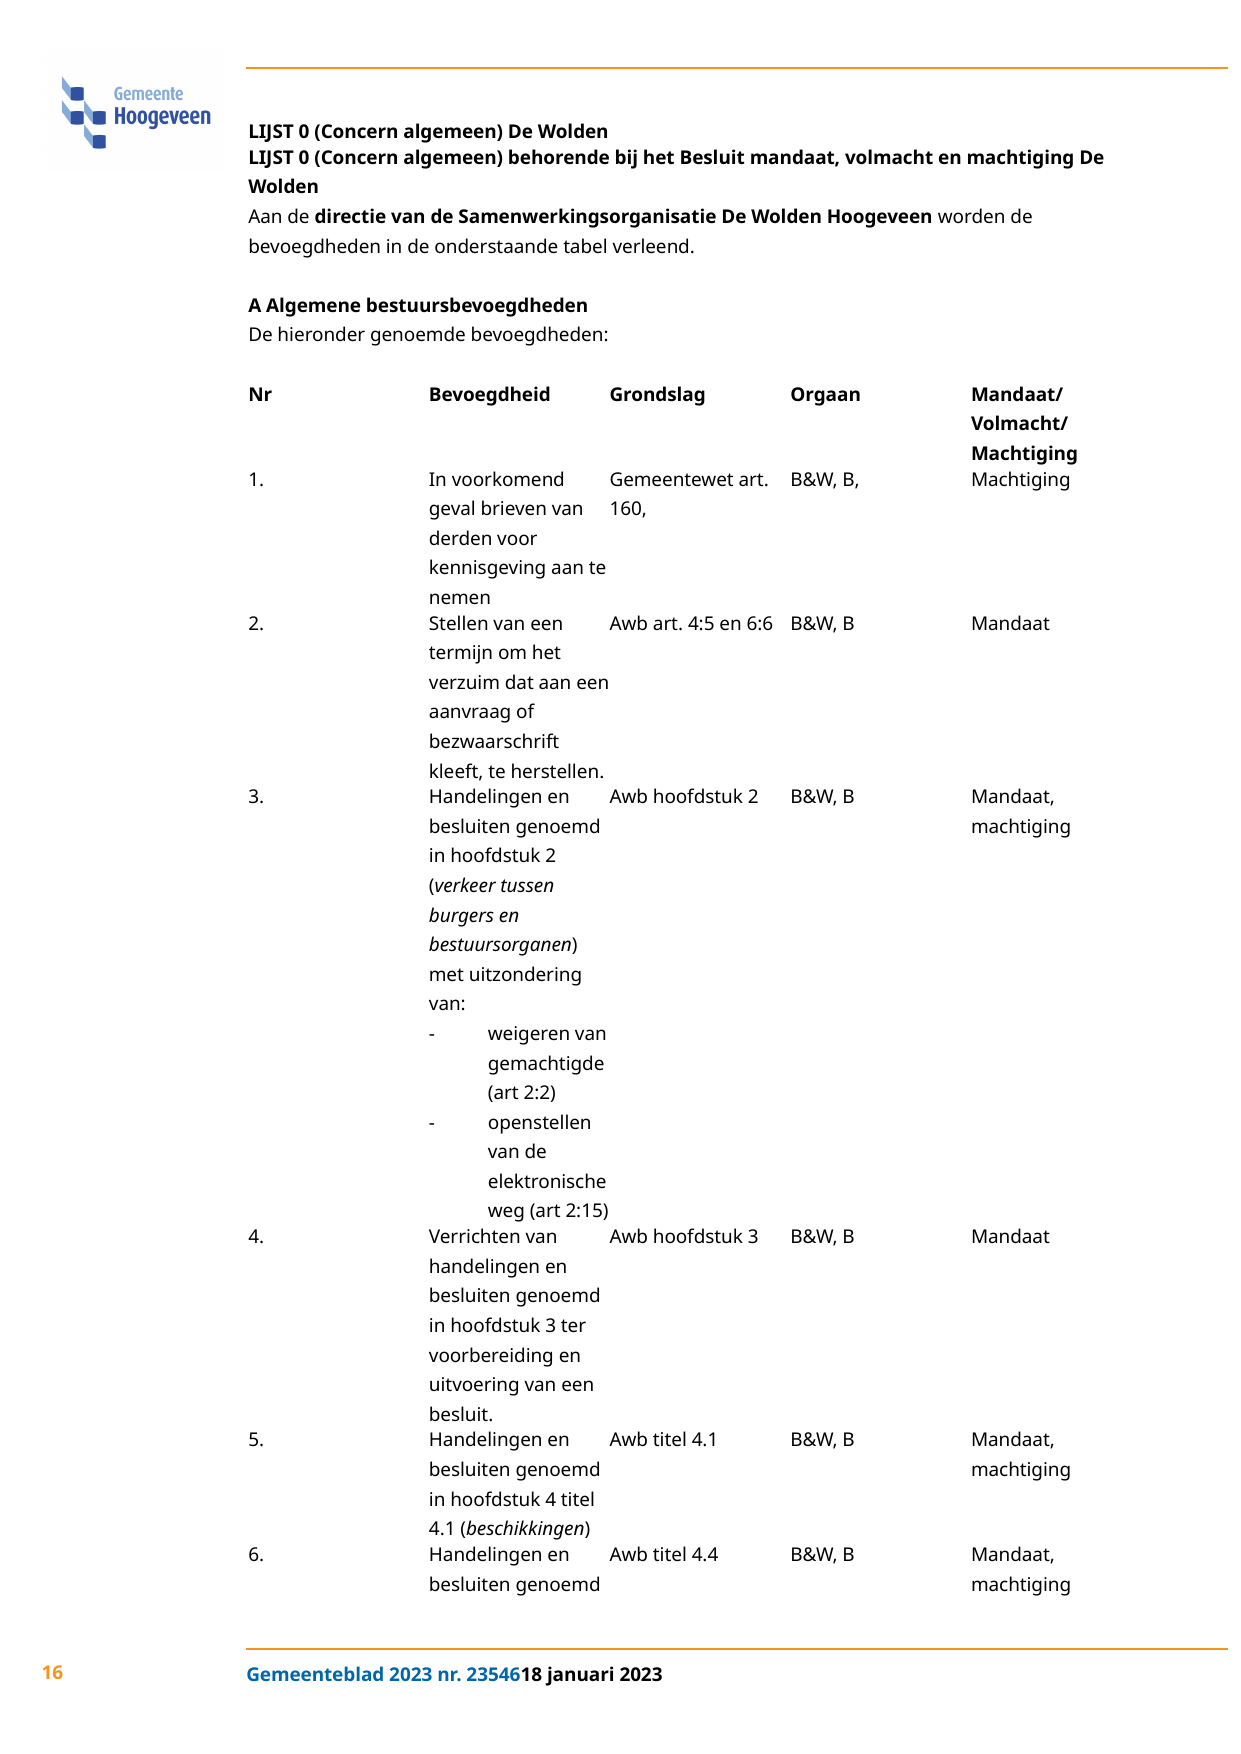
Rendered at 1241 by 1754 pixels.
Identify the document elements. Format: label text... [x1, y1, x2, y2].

table_cell [248, 466, 429, 610]
table_cell [248, 1224, 429, 1427]
table_cell Gemeentewet art. 160, [609, 466, 790, 610]
table_cell B&W, B [790, 1427, 971, 1541]
table_cell Awb hoofdstuk 3 [609, 1224, 790, 1427]
table_cell [248, 1427, 429, 1541]
table_cell Verrichten van handelingen en besluiten genoemd in hoofdstuk 3 ter voorbereiding en uitvoering van een besluit. [429, 1224, 609, 1427]
table_cell B&W, B [790, 610, 971, 783]
table_cell Machtiging [971, 466, 1152, 610]
text LIJST 0 (Concern algemeen) De Wolden [248, 116, 1152, 144]
table_cell Mandaat [971, 1224, 1152, 1427]
table_cell B&W, B [790, 1541, 971, 1596]
text A Algemene bestuursbevoegdheden [248, 292, 1152, 318]
table_cell B&W, B, [790, 466, 971, 610]
table_cell Handelingen en besluiten genoemd [429, 1541, 609, 1596]
table_header Orgaan [790, 381, 971, 466]
text De hieronder genoemde bevoegdheden: [248, 322, 1152, 347]
table_header Mandaat/ Volmacht/ Machtiging [971, 381, 1152, 466]
table_cell Mandaat [971, 610, 1152, 783]
table_cell B&W, B [790, 1224, 971, 1427]
table_cell [248, 1541, 429, 1596]
table_cell Awb titel 4.4 [609, 1541, 790, 1596]
table_cell Mandaat, machtiging [971, 1541, 1152, 1596]
table_cell Awb titel 4.1 [609, 1427, 790, 1541]
table_cell [248, 610, 429, 783]
picture [41, 47, 231, 172]
table_cell Awb art. 4:5 en 6:6 [609, 610, 790, 783]
table_cell [248, 784, 429, 1223]
text LIJST 0 (Concern algemeen) behorende bij het Besluit mandaat, volmacht en machtiging De Wolden [248, 144, 1152, 199]
table_cell Handelingen en besluiten genoemd in hoofdstuk 4 titel 4.1 (beschikkingen) [429, 1427, 609, 1541]
table_cell Mandaat, machtiging [971, 1427, 1152, 1541]
table_header Bevoegdheid [429, 381, 609, 466]
table_cell Awb hoofdstuk 2 [609, 784, 790, 1223]
table_cell Stellen van een termijn om het verzuim dat aan een aanvraag of bezwaarschrift kleeft, te herstellen. [429, 610, 609, 783]
table_header Grondslag [609, 381, 790, 466]
table_cell Handelingen en besluiten genoemd in hoofdstuk 2 (verkeer tussen burgers en bestuursorganen) met uitzondering van: weigeren van gemachtigde (art 2:2) openstellen van de elektronische weg (art 2:15) [429, 784, 609, 1223]
table_cell B&W, B [790, 784, 971, 1223]
table_cell Mandaat, machtiging [971, 784, 1152, 1223]
table_cell In voorkomend geval brieven van derden voor kennisgeving aan te nemen [429, 466, 609, 610]
table_header Nr [248, 381, 429, 466]
text Aan de directie van de Samenwerkingsorganisatie De Wolden Hoogeveen worden de bevoegdheden in de onderstaande tabel verleend. [248, 203, 1152, 259]
